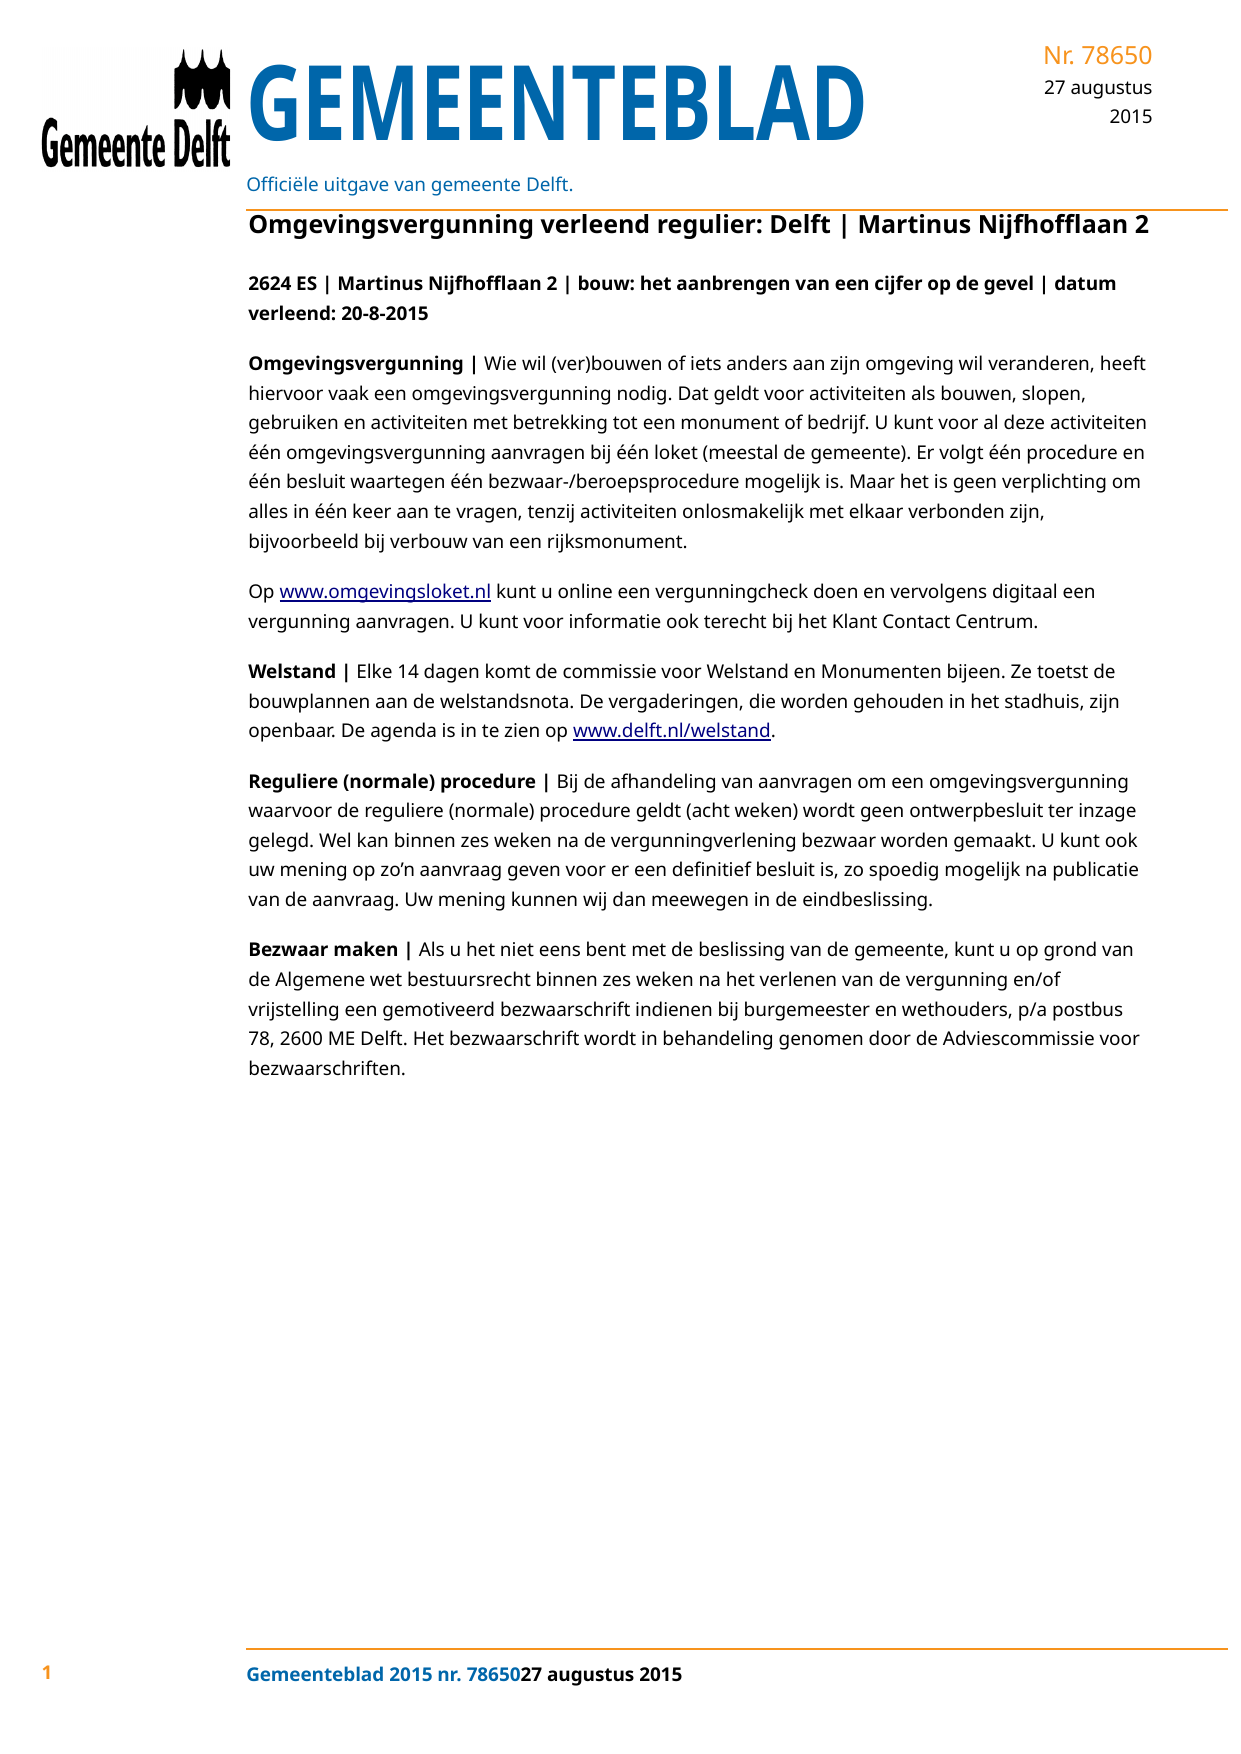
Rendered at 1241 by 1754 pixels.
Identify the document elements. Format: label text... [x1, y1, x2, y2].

picture [41, 47, 231, 172]
text Reguliere (normale) procedure | Bij de afhandeling van aanvragen om een omgevingsvergunning waarvoor de reguliere (normale) procedure geldt (acht weken) wordt geen ontwerpbesluit ter inzage gelegd. Wel kan binnen zes weken na de vergunningverlening bezwaar worden gemaakt. U kunt ook uw mening op zo’n aanvraag geven voor er een definitief besluit is, zo spoedig mogelijk na publicatie van de aanvraag. Uw mening kunnen wij dan meewegen in de eindbeslissing. [248, 768, 1152, 912]
text Omgevingsvergunning verleend regulier: Delft | Martinus Nijfhofflaan 2 [248, 211, 1152, 241]
text Bezwaar maken | Als u het niet eens bent met de beslissing van de gemeente, kunt u op grond van de Algemene wet bestuursrecht binnen zes weken na het verlenen van de vergunning en/of vrijstelling een gemotiveerd bezwaarschrift indienen bij burgemeester en wethouders, p/a postbus 78, 2600 ME Delft. Het bezwaarschrift wordt in behandeling genomen door de Adviescommissie voor bezwaarschriften. [248, 937, 1152, 1081]
text Op www.omgevingsloket.nl kunt u online een vergunningcheck doen en vervolgens digitaal een vergunning aanvragen. U kunt voor informatie ook terecht bij het Klant Contact Centrum. [248, 578, 1152, 633]
text Welstand | Elke 14 dagen komt de commissie voor Welstand en Monumenten bijeen. Ze toetst de bouwplannen aan de welstandsnota. De vergaderingen, die worden gehouden in het stadhuis, zijn openbaar. De agenda is in te zien op www.delft.nl/welstand. [248, 658, 1152, 743]
text Omgevingsvergunning | Wie wil (ver)bouwen of iets anders aan zijn omgeving wil veranderen, heeft hiervoor vaak een omgevingsvergunning nodig. Dat geldt voor activiteiten als bouwen, slopen, gebruiken en activiteiten met betrekking tot een monument of bedrijf. U kunt voor al deze activiteiten één omgevingsvergunning aanvragen bij één loket (meestal de gemeente). Er volgt één procedure en één besluit waartegen één bezwaar-/beroepsprocedure mogelijk is. Maar het is geen verplichting om alles in één keer aan te vragen, tenzij activiteiten onlosmakelijk met elkaar verbonden zijn, bijvoorbeeld bij verbouw van een rijksmonument. [248, 350, 1152, 553]
text 2624 ES | Martinus Nijfhofflaan 2 | bouw: het aanbrengen van een cijfer op de gevel | datum verleend: 20-8-2015 [248, 270, 1152, 326]
